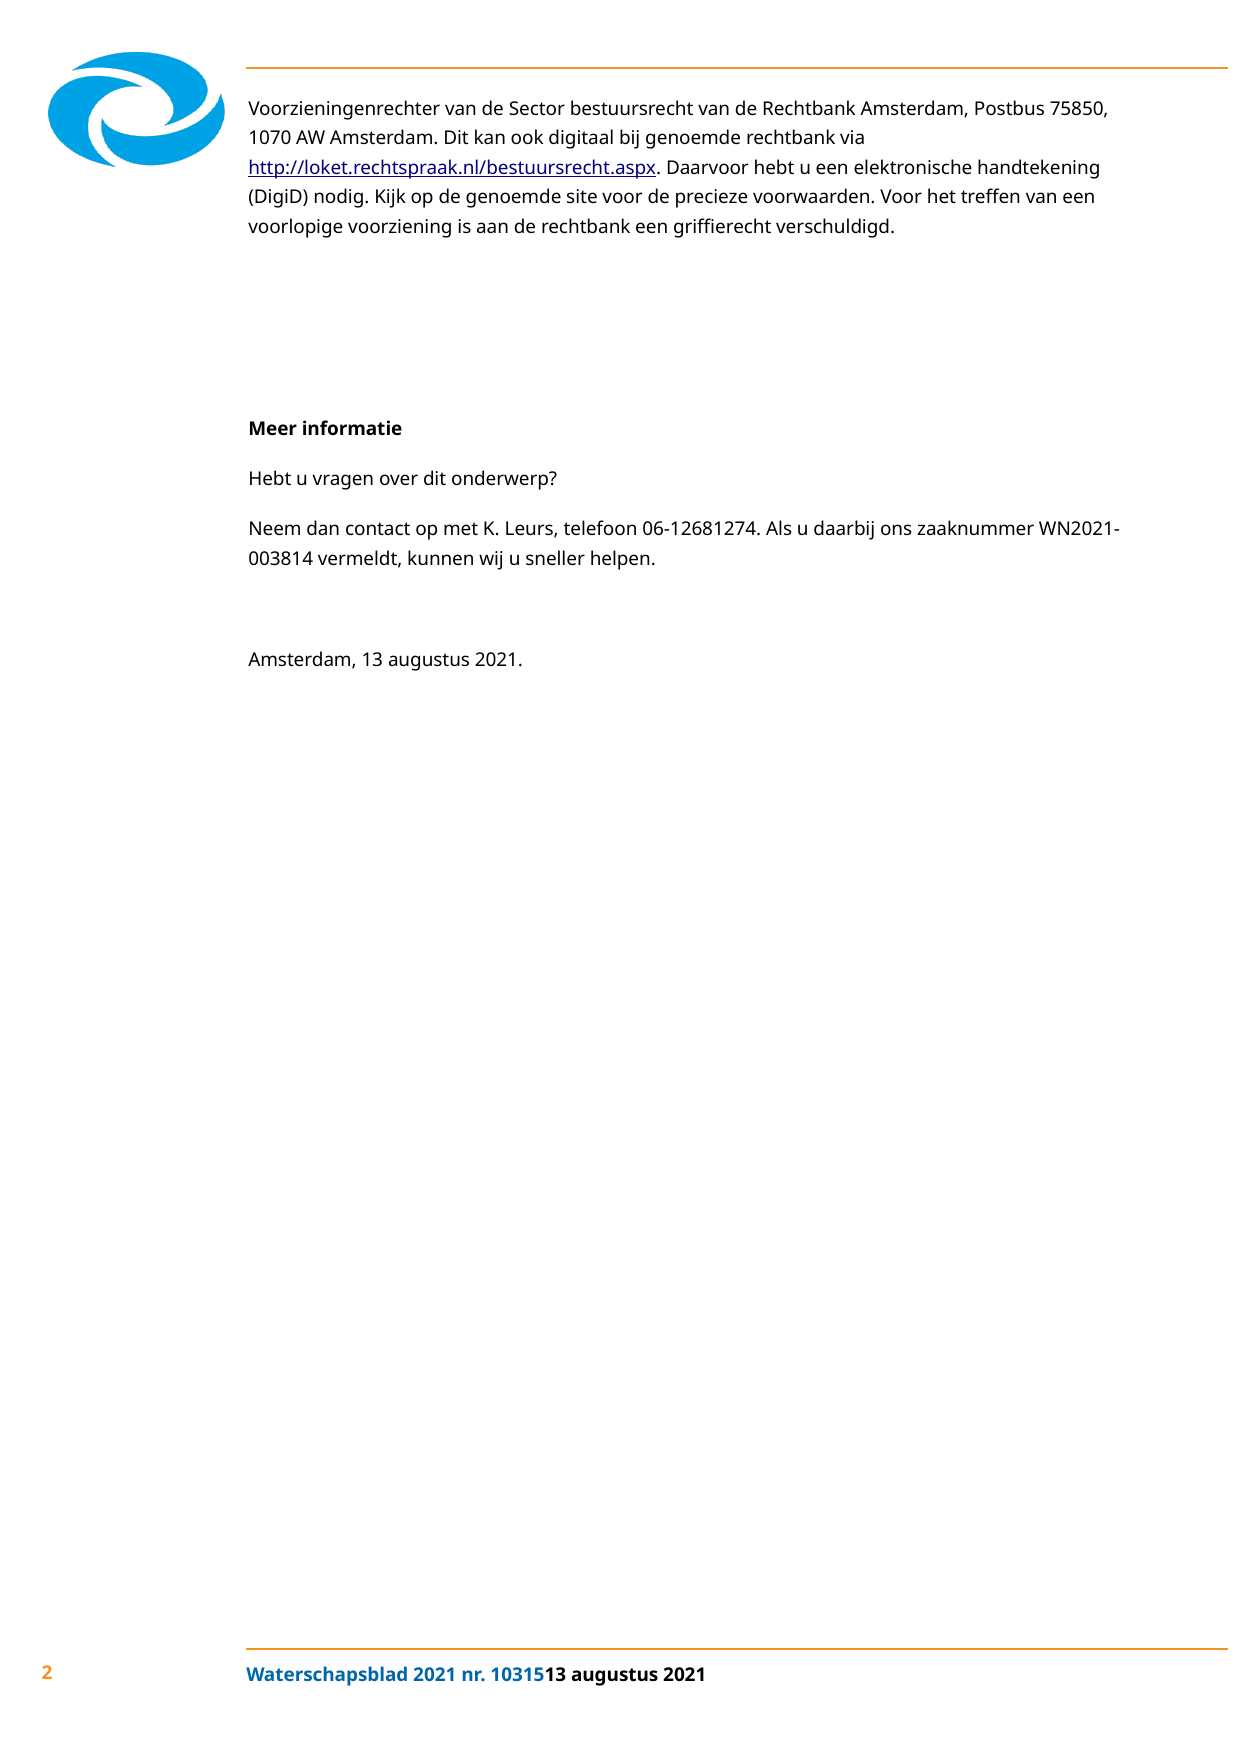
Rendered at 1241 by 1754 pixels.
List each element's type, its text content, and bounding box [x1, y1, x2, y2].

text Meer informatie [248, 415, 1152, 441]
text Hebt u vragen over dit onderwerp? [248, 465, 1152, 491]
text Voorzieningenrechter van de Sector bestuursrecht van de Rechtbank Amsterdam, Postbus 75850, 1070 AW Amsterdam. Dit kan ook digitaal bij genoemde rechtbank via http://loket.rechtspraak.nl/bestuursrecht.aspx. Daarvoor hebt u een elektronische handtekening (DigiD) nodig. Kijk op de genoemde site voor de precieze voorwaarden. Voor het treffen van een voorlopige voorziening is aan de rechtbank een griffierecht verschuldigd. [248, 95, 1152, 239]
text Amsterdam, 13 augustus 2021. [248, 646, 1152, 672]
picture [41, 47, 231, 172]
text Neem dan contact op met K. Leurs, telefoon 06-12681274. Als u daarbij ons zaaknummer WN2021-003814 vermeldt, kunnen wij u sneller helpen. [248, 516, 1152, 571]
